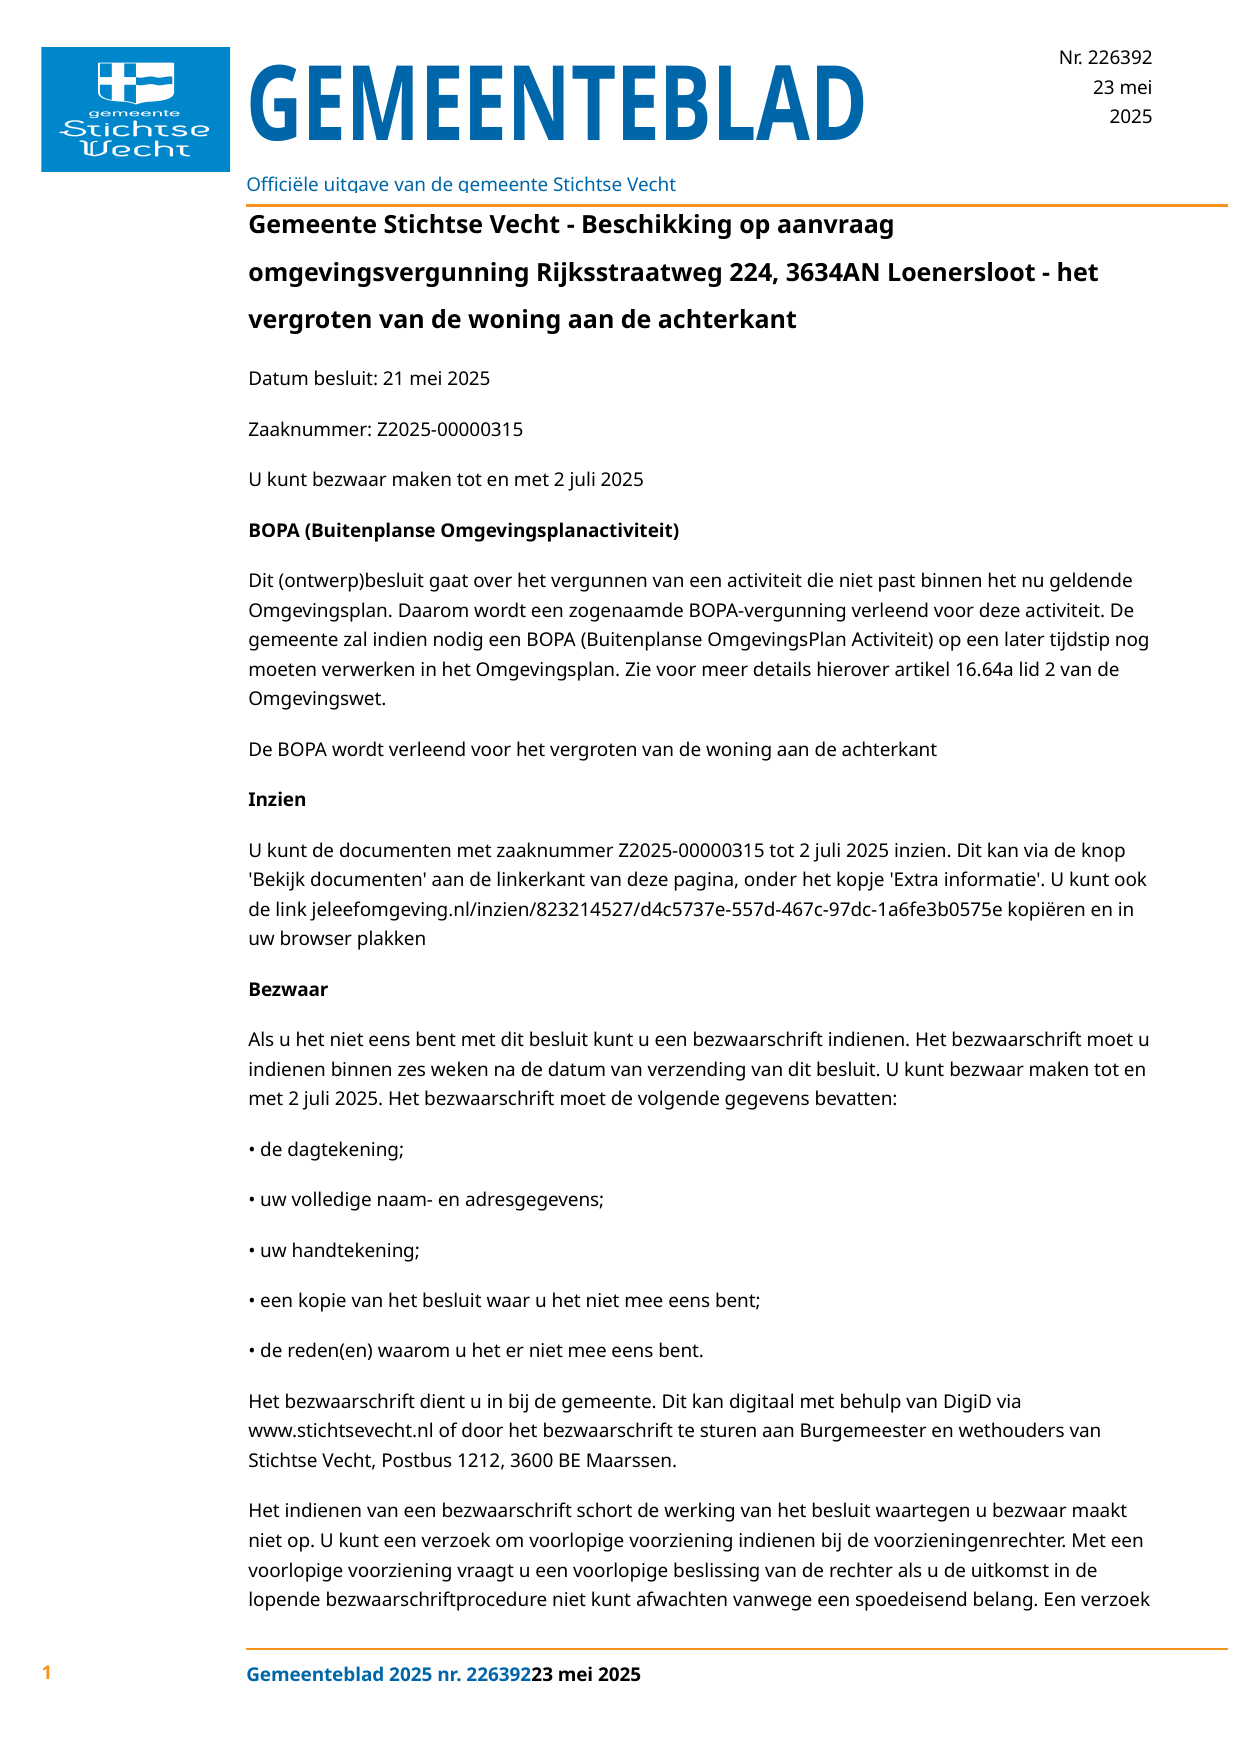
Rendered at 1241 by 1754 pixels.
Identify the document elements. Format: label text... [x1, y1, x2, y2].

text Gemeente Stichtse Vecht - Beschikking op aanvraag omgevingsvergunning Rijksstraatweg 224, 3634AN Loenersloot - het vergroten van de woning aan de achterkant [248, 207, 1152, 336]
text U kunt bezwaar maken tot en met 2 juli 2025 [248, 466, 1152, 492]
text • de reden(en) waarom u het er niet mee eens bent. [248, 1338, 1152, 1363]
text Het indienen van een bezwaarschrift schort de werking van het besluit waartegen u bezwaar maakt niet op. U kunt een verzoek om voorlopige voorziening indienen bij de voorzieningenrechter. Met een voorlopige voorziening vraagt u een voorlopige beslissing van de rechter als u de uitkomst in de lopende bezwaarschriftprocedure niet kunt afwachten vanwege een spoedeisend belang. Een verzoek [248, 1498, 1152, 1612]
text BOPA (Buitenplanse Omgevingsplanactiviteit) [248, 517, 1152, 542]
text Datum besluit: 21 mei 2025 [248, 366, 1152, 391]
picture [137, 63, 174, 103]
text • uw volledige naam- en adresgegevens; [248, 1186, 1152, 1212]
picture [99, 63, 135, 101]
text Het bezwaarschrift dient u in bij de gemeente. Dit kan digitaal met behulp van DigiD via www.stichtsevecht.nl of door het bezwaarschrift te sturen aan Burgemeester en wethouders van Stichtse Vecht, Postbus 1212, 3600 BE Maarssen. [248, 1388, 1152, 1473]
text U kunt de documenten met zaaknummer Z2025-00000315 tot 2 juli 2025 inzien. Dit kan via de knop 'Bekijk documenten' aan de linkerkant van deze pagina, onder het kopje 'Extra informatie'. U kunt ook de link jeleefomgeving.nl/inzien/823214527/d4c5737e-557d-467c-97dc-1a6fe3b0575e kopiëren en in uw browser plakken [248, 837, 1152, 951]
text Zaaknummer: Z2025-00000315 [248, 416, 1152, 442]
text Inzien [248, 786, 1152, 812]
text Als u het niet eens bent met dit besluit kunt u een bezwaarschrift indienen. Het bezwaarschrift moet u indienen binnen zes weken na de datum van verzending van dit besluit. U kunt bezwaar maken tot en met 2 juli 2025. Het bezwaarschrift moet de volgende gegevens bevatten: [248, 1026, 1152, 1111]
text • de dagtekening; [248, 1136, 1152, 1162]
text • een kopie van het besluit waar u het niet mee eens bent; [248, 1287, 1152, 1313]
text • uw handtekening; [248, 1237, 1152, 1262]
text De BOPA wordt verleend voor het vergroten van de woning aan de achterkant [248, 736, 1152, 762]
text Bezwaar [248, 976, 1152, 1002]
text Dit (ontwerp)besluit gaat over het vergunnen van een activiteit die niet past binnen het nu geldende Omgevingsplan. Daarom wordt een zogenaamde BOPA-vergunning verleend voor deze activiteit. De gemeente zal indien nodig een BOPA (Buitenplanse OmgevingsPlan Activiteit) op een later tijdstip nog moeten verwerken in het Omgevingsplan. Zie voor meer details hierover artikel 16.64a lid 2 van de Omgevingswet. [248, 567, 1152, 711]
